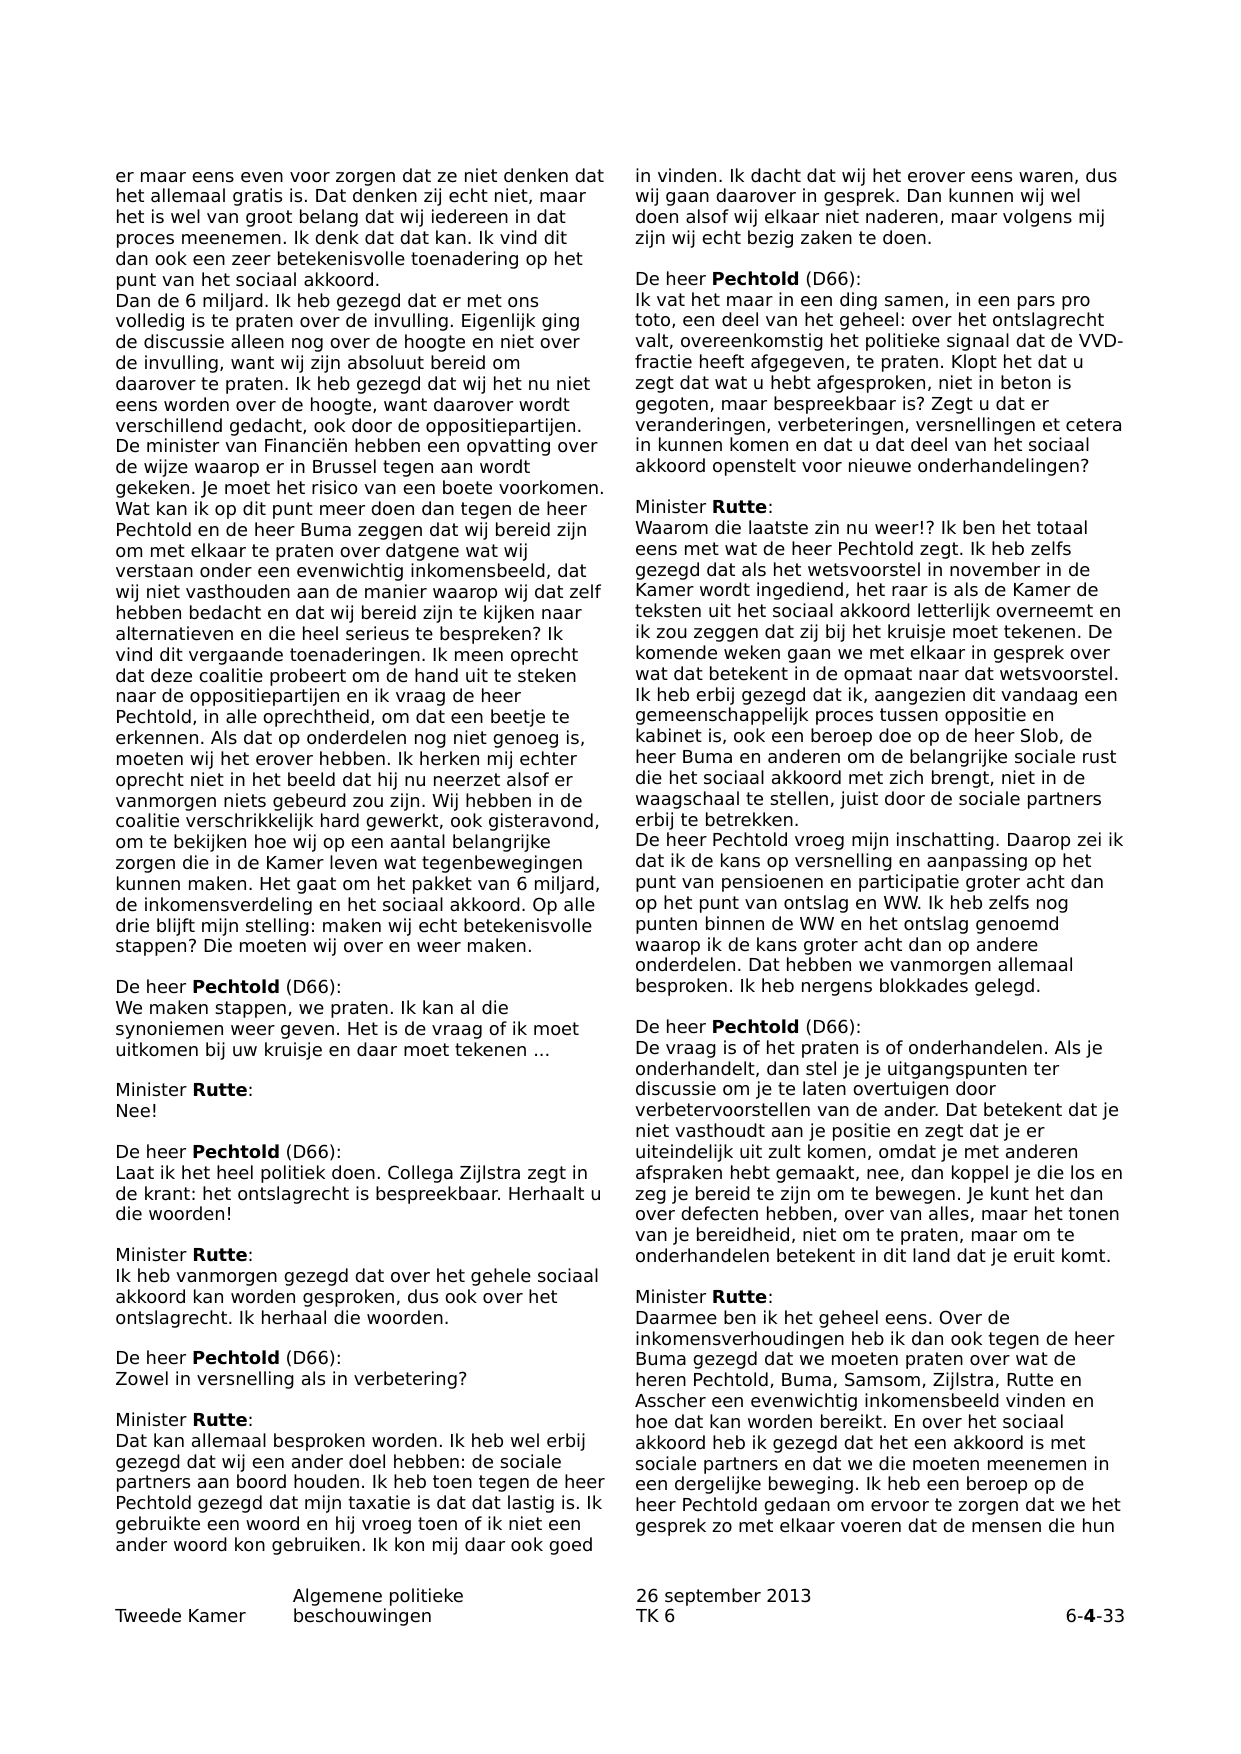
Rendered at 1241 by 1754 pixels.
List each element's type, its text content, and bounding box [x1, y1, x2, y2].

text Ik vat het maar in een ding samen, in een pars pro toto, een deel van het geheel: over het ontslagrecht valt, overeenkomstig het politieke signaal dat de VVD-fractie heeft afgegeven, te praten. Klopt het dat u zegt dat wat u hebt afgesproken, niet in beton is gegoten, maar bespreekbaar is? Zegt u dat er veranderingen, verbeteringen, versnellingen et cetera in kunnen komen en dat u dat deel van het sociaal akkoord openstelt voor nieuwe onderhandelingen? [635, 289, 1125, 477]
text De heer Pechtold (D66): [115, 1142, 605, 1162]
text De heer Pechtold (D66): [635, 1017, 1125, 1037]
text Minister Rutte: [115, 1080, 605, 1101]
text Minister Rutte: [635, 1287, 1125, 1307]
text De heer Pechtold (D66): [115, 1348, 605, 1369]
text De heer Pechtold (D66): [115, 977, 605, 998]
text De vraag is of het praten is of onderhandelen. Als je onderhandelt, dan stel je je uitgangspunten ter discussie om je te laten overtuigen door verbetervoorstellen van de ander. Dat betekent dat je niet vasthoudt aan je positie en zegt dat je er uiteindelijk uit zult komen, omdat je met anderen afspraken hebt gemaakt, nee, dan koppel je die los en zeg je bereid te zijn om te bewegen. Je kunt het dan over defecten hebben, over van alles, maar het tonen van je bereidheid, niet om te praten, maar om te onderhandelen betekent in dit land dat je eruit komt. [635, 1037, 1125, 1267]
text Dan de 6 miljard. Ik heb gezegd dat er met ons volledig is te praten over de invulling. Eigenlijk ging de discussie alleen nog over de hoogte en niet over de invulling, want wij zijn absoluut bereid om daarover te praten. Ik heb gezegd dat wij het nu niet eens worden over de hoogte, want daarover wordt verschillend gedacht, ook door de oppositiepartijen. De minister van Financiën hebben een opvatting over de wijze waarop er in Brussel tegen aan wordt gekeken. Je moet het risico van een boete voorkomen. Wat kan ik op dit punt meer doen dan tegen de heer Pechtold en de heer Buma zeggen dat wij bereid zijn om met elkaar te praten over datgene wat wij verstaan onder een evenwichtig inkomensbeeld, dat wij niet vasthouden aan de manier waarop wij dat zelf hebben bedacht en dat wij bereid zijn te kijken naar alternatieven en die heel serieus te bespreken? Ik vind dit vergaande toenaderingen. Ik meen oprecht dat deze coalitie probeert om de hand uit te steken naar de oppositiepartijen en ik vraag de heer Pechtold, in alle oprechtheid, om dat een beetje te erkennen. Als dat op onderdelen nog niet genoeg is, moeten wij het erover hebben. Ik herken mij echter oprecht niet in het beeld dat hij nu neerzet alsof er vanmorgen niets gebeurd zou zijn. Wij hebben in de coalitie verschrikkelijk hard gewerkt, ook gisteravond, om te bekijken hoe wij op een aantal belangrijke zorgen die in de Kamer leven wat tegenbewegingen kunnen maken. Het gaat om het pakket van 6 miljard, de inkomensverdeling en het sociaal akkoord. Op alle drie blijft mijn stelling: maken wij echt betekenisvolle stappen? Die moeten wij over en weer maken. [115, 290, 605, 957]
text De heer Pechtold vroeg mijn inschatting. Daarop zei ik dat ik de kans op versnelling en aanpassing op het punt van pensioenen en participatie groter acht dan op het punt van ontslag en WW. Ik heb zelfs nog punten binnen de WW en het ontslag genoemd waarop ik de kans groter acht dan op andere onderdelen. Dat hebben we vanmorgen allemaal besproken. Ik heb nergens blokkades gelegd. [635, 830, 1125, 997]
text Laat ik het heel politiek doen. Collega Zijlstra zegt in de krant: het ontslagrecht is bespreekbaar. Herhaalt u die woorden! [115, 1162, 605, 1225]
text Minister Rutte: [115, 1410, 605, 1431]
text Ik heb vanmorgen gezegd dat over het gehele sociaal akkoord kan worden gesproken, dus ook over het ontslagrecht. Ik herhaal die woorden. [115, 1266, 605, 1328]
text Minister Rutte: [115, 1245, 605, 1266]
text er maar eens even voor zorgen dat ze niet denken dat het allemaal gratis is. Dat denken zij echt niet, maar het is wel van groot belang dat wij iedereen in dat proces meenemen. Ik denk dat dat kan. Ik vind dit dan ook een zeer betekenisvolle toenadering op het punt van het sociaal akkoord. [115, 165, 605, 290]
text We maken stappen, we praten. Ik kan al die synoniemen weer geven. Het is de vraag of ik moet uitkomen bij uw kruisje en daar moet tekenen ... [115, 998, 605, 1060]
text Nee! [115, 1101, 605, 1122]
text Minister Rutte: [635, 497, 1125, 518]
text Waarom die laatste zin nu weer!? Ik ben het totaal eens met wat de heer Pechtold zegt. Ik heb zelfs gezegd dat als het wetsvoorstel in november in de Kamer wordt ingediend, het raar is als de Kamer de teksten uit het sociaal akkoord letterlijk overneemt en ik zou zeggen dat zij bij het kruisje moet tekenen. De komende weken gaan we met elkaar in gesprek over wat dat betekent in de opmaat naar dat wetsvoorstel. Ik heb erbij gezegd dat ik, aangezien dit vandaag een gemeenschappelijk proces tussen oppositie en kabinet is, ook een beroep doe op de heer Slob, de heer Buma en anderen om de belangrijke sociale rust die het sociaal akkoord met zich brengt, niet in de waagschaal te stellen, juist door de sociale partners erbij te betrekken. [635, 518, 1125, 830]
text Daarmee ben ik het geheel eens. Over de inkomensverhoudingen heb ik dan ook tegen de heer Buma gezegd dat we moeten praten over wat de heren Pechtold, Buma, Samsom, Zijlstra, Rutte en Asscher een evenwichtig inkomensbeeld vinden en hoe dat kan worden bereikt. En over het sociaal akkoord heb ik gezegd dat het een akkoord is met sociale partners en dat we die moeten meenemen in een dergelijke beweging. Ik heb een beroep op de heer Pechtold gedaan om ervoor te zorgen dat we het gesprek zo met elkaar voeren dat de mensen die hun [635, 1307, 1125, 1537]
text De heer Pechtold (D66): [635, 269, 1125, 289]
text Zowel in versnelling als in verbetering? [115, 1369, 605, 1390]
text Dat kan allemaal besproken worden. Ik heb wel erbij gezegd dat wij een ander doel hebben: de sociale partners aan boord houden. Ik heb toen tegen de heer Pechtold gezegd dat mijn taxatie is dat dat lastig is. Ik gebruikte een woord en hij vroeg toen of ik niet een ander woord kon gebruiken. Ik kon mij daar ook goed [115, 1431, 605, 1556]
text in vinden. Ik dacht dat wij het erover eens waren, dus wij gaan daarover in gesprek. Dan kunnen wij wel doen alsof wij elkaar niet naderen, maar volgens mij zijn wij echt bezig zaken te doen. [635, 165, 1125, 249]
